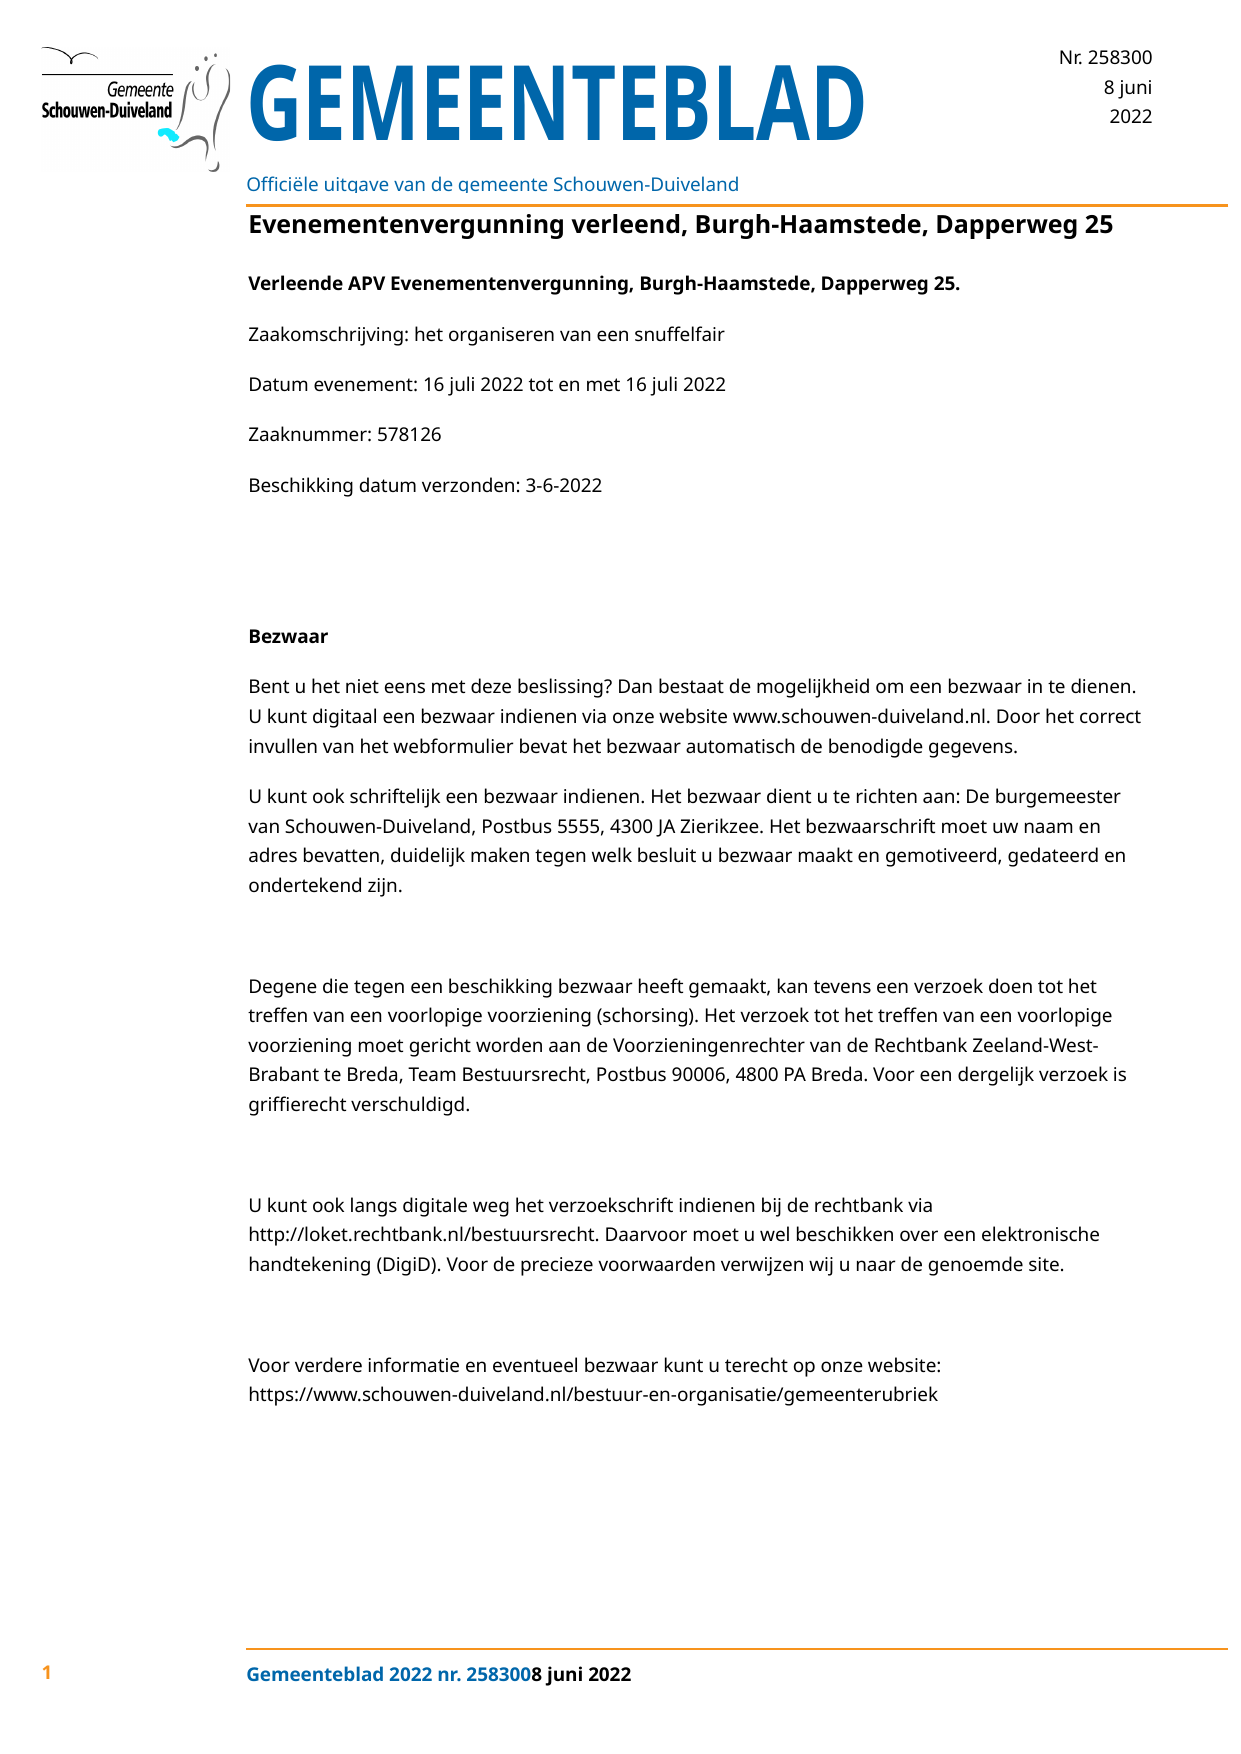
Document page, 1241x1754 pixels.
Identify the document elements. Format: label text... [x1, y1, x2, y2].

text Verleende APV Evenementenvergunning, Burgh-Haamstede, Dapperweg 25. [248, 270, 1152, 296]
text Voor verdere informatie en eventueel bezwaar kunt u terecht op onze website: https://www.schouwen-duiveland.nl/bestuur-en-organisatie/gemeenterubriek [248, 1352, 1152, 1407]
text Beschikking datum verzonden: 3-6-2022 [248, 472, 1152, 498]
text Bezwaar [248, 623, 1152, 649]
text Bent u het niet eens met deze beslissing? Dan bestaat de mogelijkheid om een bezwaar in te dienen. U kunt digitaal een bezwaar indienen via onze website www.schouwen-duiveland.nl. Door het correct invullen van het webformulier bevat het bezwaar automatisch de benodigde gegevens. [248, 674, 1152, 758]
text Evenementenvergunning verleend, Burgh-Haamstede, Dapperweg 25 [248, 207, 1152, 241]
text Degene die tegen een beschikking bezwaar heeft gemaakt, kan tevens een verzoek doen tot het treffen van een voorlopige voorziening (schorsing). Het verzoek tot het treffen van een voorlopige voorziening moet gericht worden aan de Voorzieningenrechter van de Rechtbank Zeeland-West-Brabant te Breda, Team Bestuursrecht, Postbus 90006, 4800 PA Breda. Voor een dergelijk verzoek is griffierecht verschuldigd. [248, 973, 1152, 1117]
text Zaaknummer: 578126 [248, 422, 1152, 447]
text Zaakomschrijving: het organiseren van een snuffelfair [248, 321, 1152, 346]
picture [41, 47, 231, 172]
text U kunt ook schriftelijk een bezwaar indienen. Het bezwaar dient u te richten aan: De burgemeester van Schouwen-Duiveland, Postbus 5555, 4300 JA Zierikzee. Het bezwaarschrift moet uw naam en adres bevatten, duidelijk maken tegen welk besluit u bezwaar maakt en gemotiveerd, gedateerd en ondertekend zijn. [248, 783, 1152, 898]
text Datum evenement: 16 juli 2022 tot en met 16 juli 2022 [248, 371, 1152, 397]
text U kunt ook langs digitale weg het verzoekschrift indienen bij de rechtbank via http://loket.rechtbank.nl/bestuursrecht. Daarvoor moet u wel beschikken over een elektronische handtekening (DigiD). Voor de precieze voorwaarden verwijzen wij u naar de genoemde site. [248, 1192, 1152, 1277]
